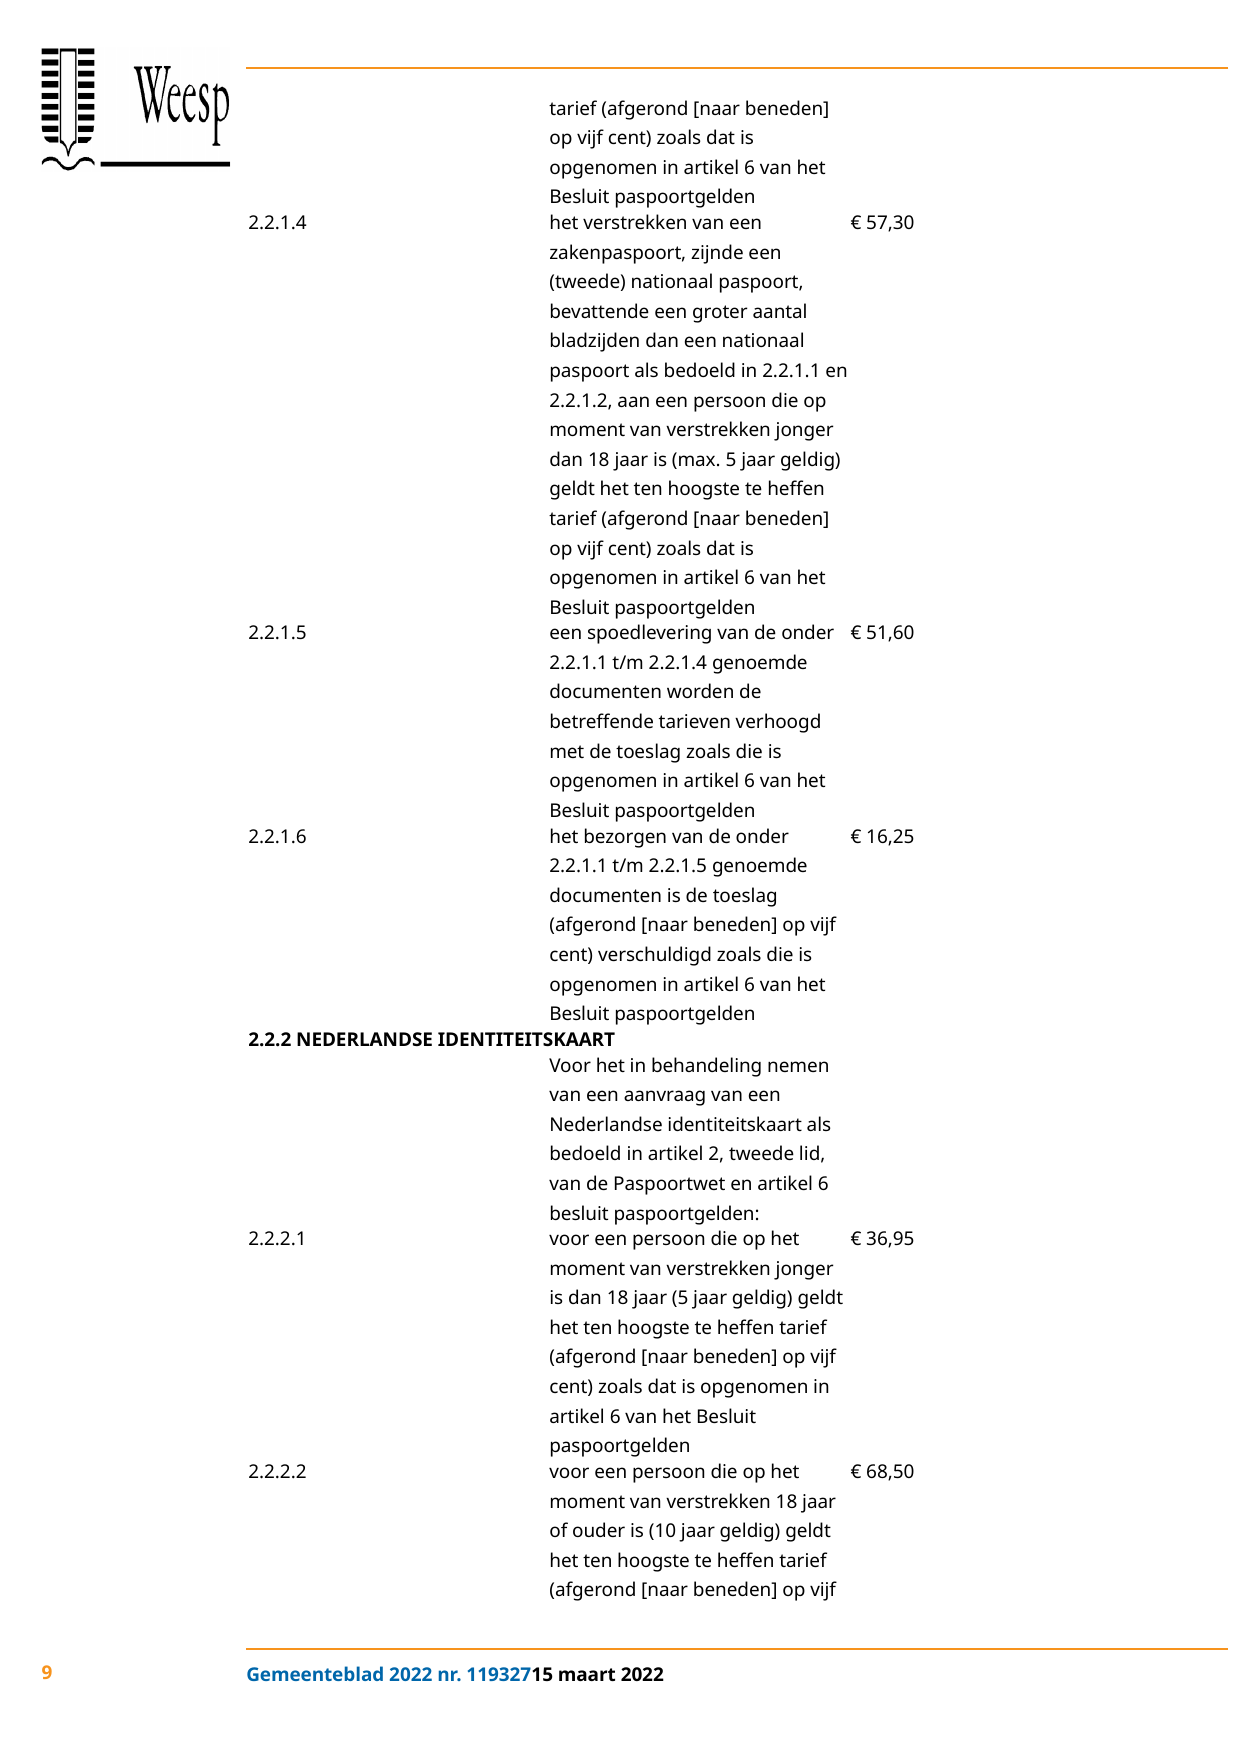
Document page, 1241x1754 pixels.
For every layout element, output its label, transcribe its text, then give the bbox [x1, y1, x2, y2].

table_cell [850, 1052, 1152, 1225]
table_cell Voor het in behandeling nemen van een aanvraag van een Nederlandse identiteitskaart als bedoeld in artikel 2, tweede lid, van de Paspoortwet en artikel 6 besluit paspoortgelden: [549, 1052, 850, 1225]
table_cell 2.2.1.4 [248, 209, 549, 619]
table_cell het verstrekken van een zakenpaspoort, zijnde een (tweede) nationaal paspoort, bevattende een groter aantal bladzijden dan een nationaal paspoort als bedoeld in 2.2.1.1 en 2.2.1.2, aan een persoon die op moment van verstrekken jonger dan 18 jaar is (max. 5 jaar geldig) geldt het ten hoogste te heffen tarief (afgerond [naar beneden] op vijf cent) zoals dat is opgenomen in artikel 6 van het Besluit paspoortgelden [549, 209, 850, 619]
table_cell € 16,25 [850, 823, 1152, 1026]
table_cell € 51,60 [850, 620, 1152, 823]
table_cell € 57,30 [850, 209, 1152, 619]
table_cell [248, 95, 549, 209]
table_cell voor een persoon die op het moment van verstrekken 18 jaar of ouder is (10 jaar geldig) geldt het ten hoogste te heffen tarief (afgerond [naar beneden] op vijf [549, 1458, 850, 1602]
table_cell 2.2.1.6 [248, 823, 549, 1026]
picture [41, 47, 231, 172]
table_cell het bezorgen van de onder 2.2.1.1 t/m 2.2.1.5 genoemde documenten is de toeslag (afgerond [naar beneden] op vijf cent) verschuldigd zoals die is opgenomen in artikel 6 van het Besluit paspoortgelden [549, 823, 850, 1026]
table_cell 2.2.2 NEDERLANDSE IDENTITEITSKAART [248, 1026, 850, 1052]
table_cell 2.2.1.5 [248, 620, 549, 823]
table_cell € 36,95 [850, 1225, 1152, 1458]
table_cell 2.2.2.1 [248, 1225, 549, 1458]
table_cell een spoedlevering van de onder 2.2.1.1 t/m 2.2.1.4 genoemde documenten worden de betreffende tarieven verhoogd met de toeslag zoals die is opgenomen in artikel 6 van het Besluit paspoortgelden [549, 620, 850, 823]
table_cell [248, 1052, 549, 1225]
table_cell voor een persoon die op het moment van verstrekken jonger is dan 18 jaar (5 jaar geldig) geldt het ten hoogste te heffen tarief (afgerond [naar beneden] op vijf cent) zoals dat is opgenomen in artikel 6 van het Besluit paspoortgelden [549, 1225, 850, 1458]
table_cell € 68,50 [850, 1458, 1152, 1602]
table_cell [850, 1026, 1152, 1052]
table_cell 2.2.2.2 [248, 1458, 549, 1602]
table_cell tarief (afgerond [naar beneden] op vijf cent) zoals dat is opgenomen in artikel 6 van het Besluit paspoortgelden [549, 95, 850, 209]
table_cell [850, 95, 1152, 209]
